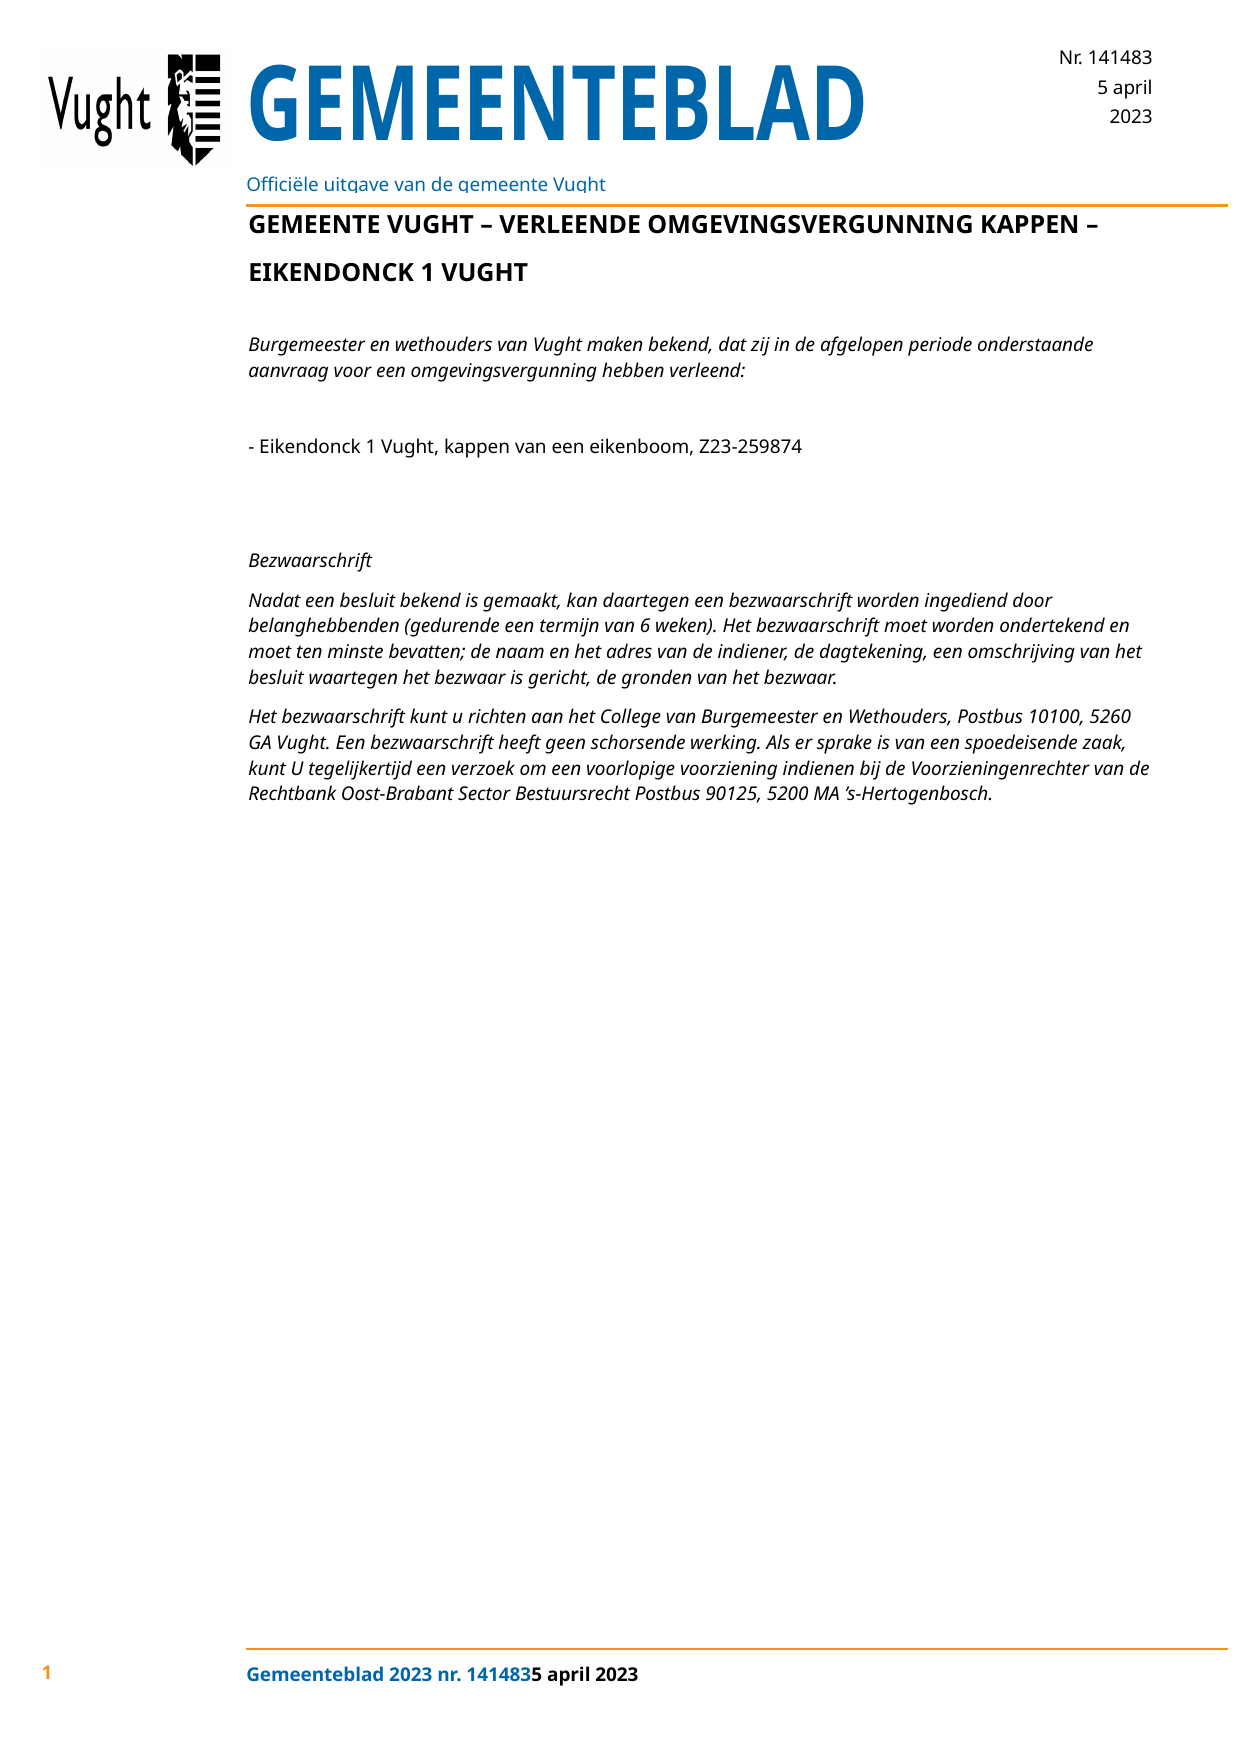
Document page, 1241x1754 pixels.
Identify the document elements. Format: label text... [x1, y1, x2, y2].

text - Eikendonck 1 Vught, kappen van een eikenboom, Z23-259874 [248, 433, 1152, 459]
picture [41, 47, 231, 172]
text Het bezwaarschrift kunt u richten aan het College van Burgemeester en Wethouders, Postbus 10100, 5260 GA Vught. Een bezwaarschrift heeft geen schorsende werking. Als er sprake is van een spoedeisende zaak, kunt U tegelijkertijd een verzoek om een voorlopige voorziening indienen bij de Voorzieningenrechter van de Rechtbank Oost-Brabant Sector Bestuursrecht Postbus 90125, 5200 MA ’s-Hertogenbosch. [248, 703, 1152, 806]
text Bezwaarschrift [248, 548, 1152, 573]
text Nadat een besluit bekend is gemaakt, kan daartegen een bezwaarschrift worden ingediend door belanghebbenden (gedurende een termijn van 6 weken). Het bezwaarschrift moet worden ondertekend en moet ten minste bevatten; de naam en het adres van de indiener, de dagtekening, een omschrijving van het besluit waartegen het bezwaar is gericht, de gronden van het bezwaar. [248, 587, 1152, 690]
text Burgemeester en wethouders van Vught maken bekend, dat zij in de afgelopen periode onderstaande aanvraag voor een omgevingsvergunning hebben verleend: [248, 331, 1152, 383]
text GEMEENTE VUGHT – VERLEENDE OMGEVINGSVERGUNNING KAPPEN – EIKENDONCK 1 VUGHT [248, 207, 1152, 288]
